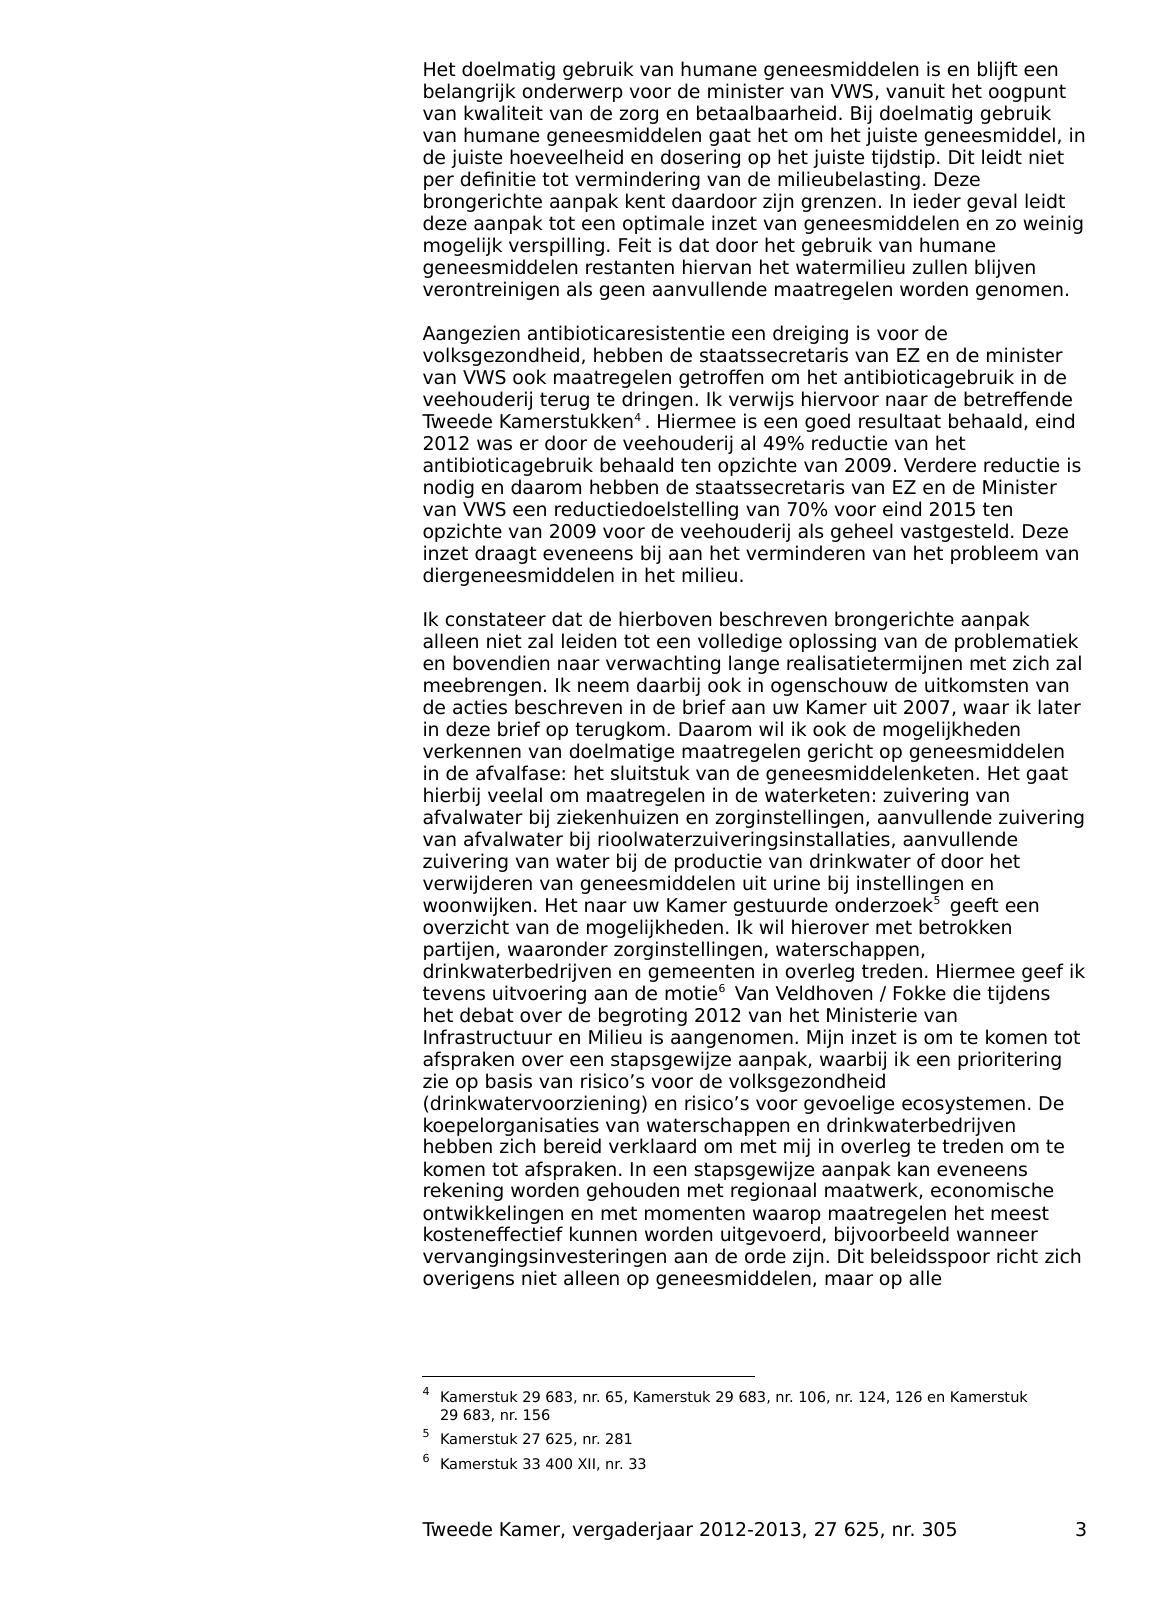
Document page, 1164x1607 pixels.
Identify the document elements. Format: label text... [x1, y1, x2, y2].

text Het doelmatig gebruik van humane geneesmiddelen is en blijft een belangrijk onderwerp voor de minister van VWS, vanuit het oogpunt van kwaliteit van de zorg en betaalbaarheid. Bij doelmatig gebruik van humane geneesmiddelen gaat het om het juiste geneesmiddel, in de juiste hoeveelheid en dosering op het juiste tijdstip. Dit leidt niet per definitie tot vermindering van de milieubelasting. Deze brongerichte aanpak kent daardoor zijn grenzen. In ieder geval leidt deze aanpak tot een optimale inzet van geneesmiddelen en zo weinig mogelijk verspilling. Feit is dat door het gebruik van humane geneesmiddelen restanten hiervan het watermilieu zullen blijven verontreinigen als geen aanvullende maatregelen worden genomen. [422, 59, 1087, 301]
text Kamerstuk 33 400 XII, nr. 33 [422, 1452, 1087, 1474]
text Ik constateer dat de hierboven beschreven brongerichte aanpak alleen niet zal leiden tot een volledige oplossing van de problematiek en bovendien naar verwachting lange realisatietermijnen met zich zal meebrengen. Ik neem daarbij ook in ogenschouw de uitkomsten van de acties beschreven in de brief aan uw Kamer uit 2007, waar ik later in deze brief op terugkom. Daarom wil ik ook de mogelijkheden verkennen van doelmatige maatregelen gericht op geneesmiddelen in de afvalfase: het sluitstuk van de geneesmiddelenketen. Het gaat hierbij veelal om maatregelen in de waterketen: zuivering van afvalwater bij ziekenhuizen en zorginstellingen, aanvullende zuivering van afvalwater bij rioolwaterzuiveringsinstallaties, aanvullende zuivering van water bij de productie van drinkwater of door het verwijderen van geneesmiddelen uit urine bij instellingen en woonwijken. Het naar uw Kamer gestuurde onderzoek geeft een overzicht van de mogelijkheden. Ik wil hierover met betrokken partijen, waaronder zorginstellingen, waterschappen, drinkwaterbedrijven en gemeenten in overleg treden. Hiermee geef ik tevens uitvoering aan de motie Van Veldhoven / Fokke die tijdens het debat over de begroting 2012 van het Ministerie van Infrastructuur en Milieu is aangenomen. Mijn inzet is om te komen tot afspraken over een stapsgewijze aanpak, waarbij ik een prioritering zie op basis van risico’s voor de volksgezondheid (drinkwatervoorziening) en risico’s voor gevoelige ecosystemen. De koepelorganisaties van waterschappen en drinkwaterbedrijven hebben zich bereid verklaard om met mij in overleg te treden om te komen tot afspraken. In een stapsgewijze aanpak kan eveneens rekening worden gehouden met regionaal maatwerk, economische ontwikkelingen en met momenten waarop maatregelen het meest kosteneffectief kunnen worden uitgevoerd, bijvoorbeeld wanneer vervangingsinvesteringen aan de orde zijn. Dit beleidsspoor richt zich overigens niet alleen op geneesmiddelen, maar op alle [422, 609, 1087, 1290]
text Kamerstuk 29 683, nr. 65, Kamerstuk 29 683, nr. 106, nr. 124, 126 en Kamerstuk 29 683, nr. 156 [422, 1385, 1087, 1424]
text Aangezien antibioticaresistentie een dreiging is voor de volksgezondheid, hebben de staatssecretaris van EZ en de minister van VWS ook maatregelen getroffen om het antibioticagebruik in de veehouderij terug te dringen. Ik verwijs hiervoor naar de betreffende Tweede Kamerstukken. Hiermee is een goed resultaat behaald, eind 2012 was er door de veehouderij al 49% reductie van het antibioticagebruik behaald ten opzichte van 2009. Verdere reductie is nodig en daarom hebben de staatssecretaris van EZ en de Minister van VWS een reductiedoelstelling van 70% voor eind 2015 ten opzichte van 2009 voor de veehouderij als geheel vastgesteld. Deze inzet draagt eveneens bij aan het verminderen van het probleem van diergeneesmiddelen in het milieu. [422, 323, 1087, 587]
text Kamerstuk 27 625, nr. 281 [422, 1427, 1087, 1449]
